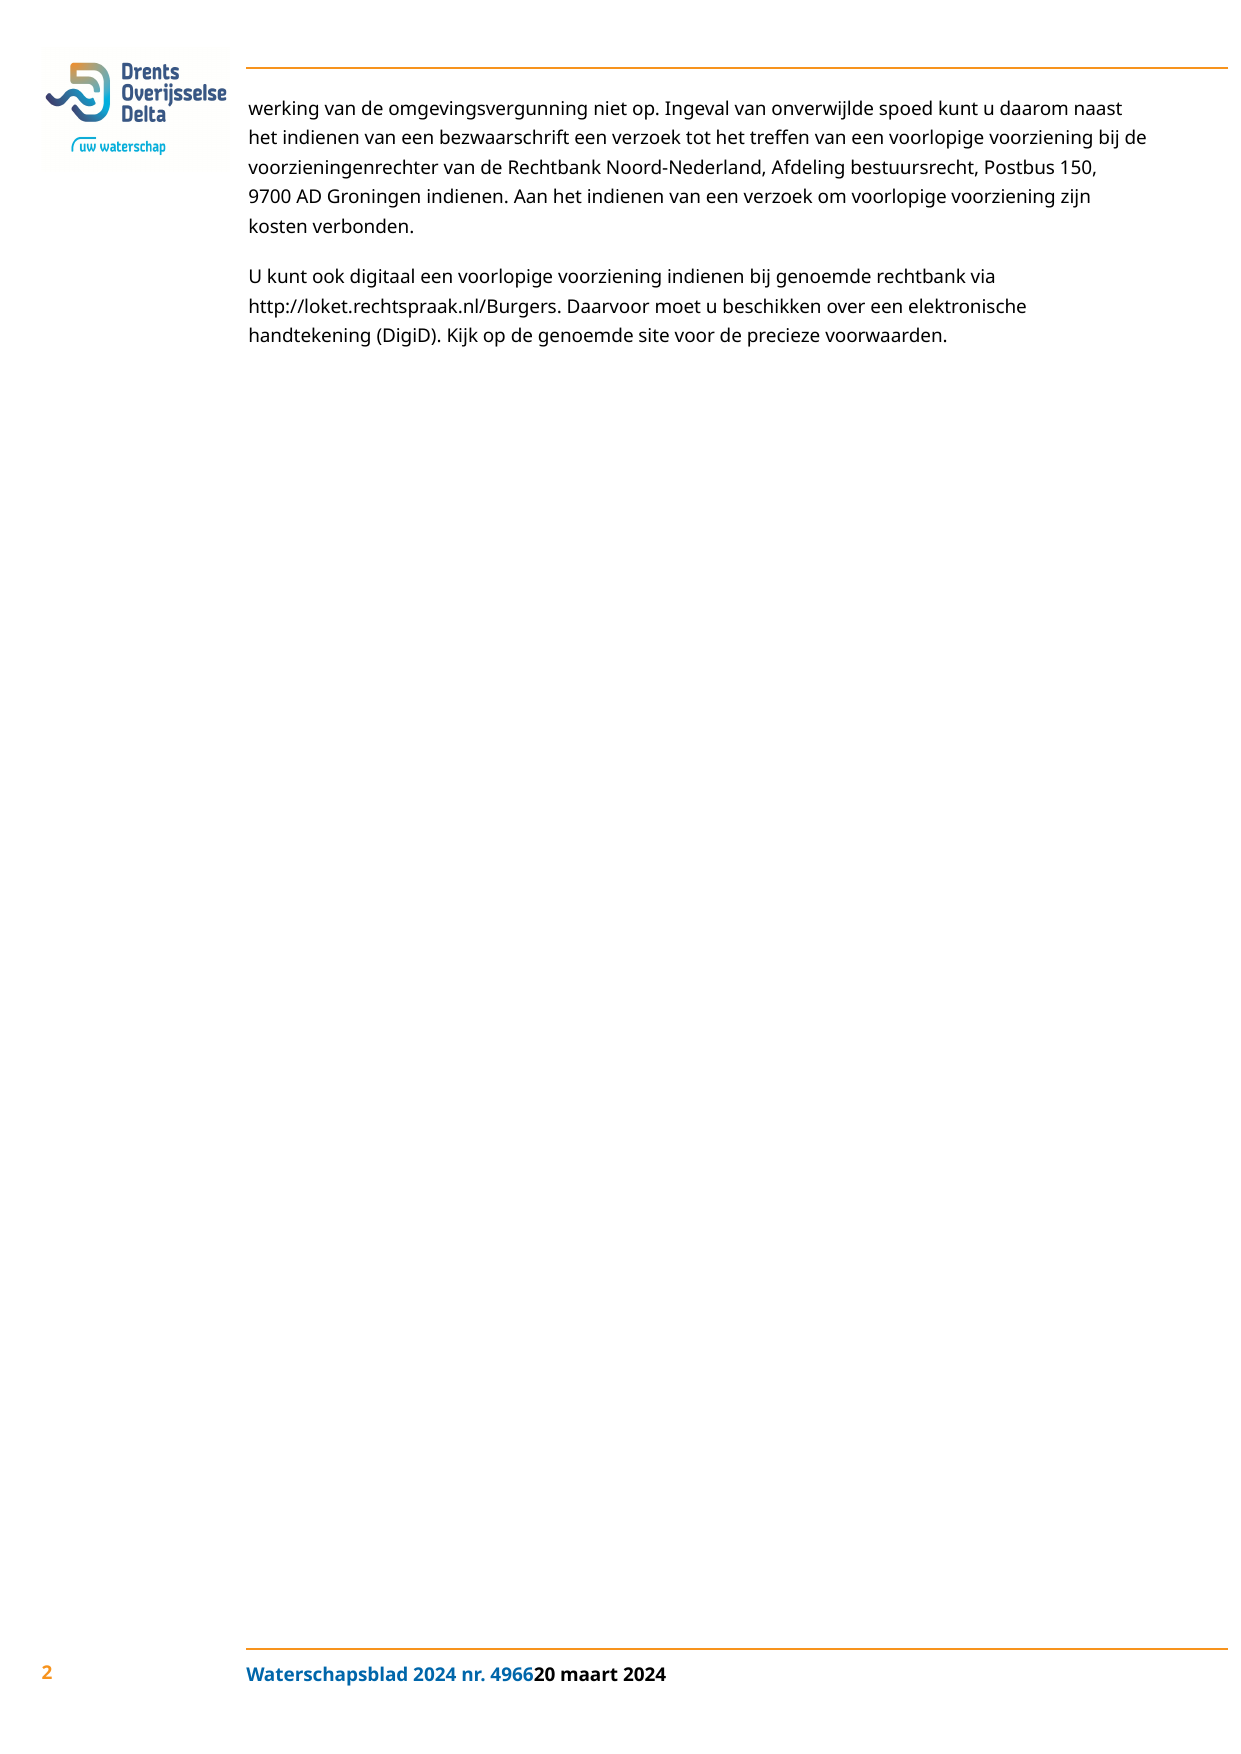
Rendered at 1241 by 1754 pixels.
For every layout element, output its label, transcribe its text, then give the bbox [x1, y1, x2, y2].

text U kunt ook digitaal een voorlopige voorziening indienen bij genoemde rechtbank via http://loket.rechtspraak.nl/Burgers. Daarvoor moet u beschikken over een elektronische handtekening (DigiD). Kijk op de genoemde site voor de precieze voorwaarden. [248, 263, 1152, 348]
text werking van de omgevingsvergunning niet op. Ingeval van onverwijlde spoed kunt u daarom naast het indienen van een bezwaarschrift een verzoek tot het treffen van een voorlopige voorziening bij de voorzieningenrechter van de Rechtbank Noord-Nederland, Afdeling bestuursrecht, Postbus 150, 9700 AD Groningen indienen. Aan het indienen van een verzoek om voorlopige voorziening zijn kosten verbonden. [248, 95, 1152, 239]
picture [41, 47, 231, 172]
